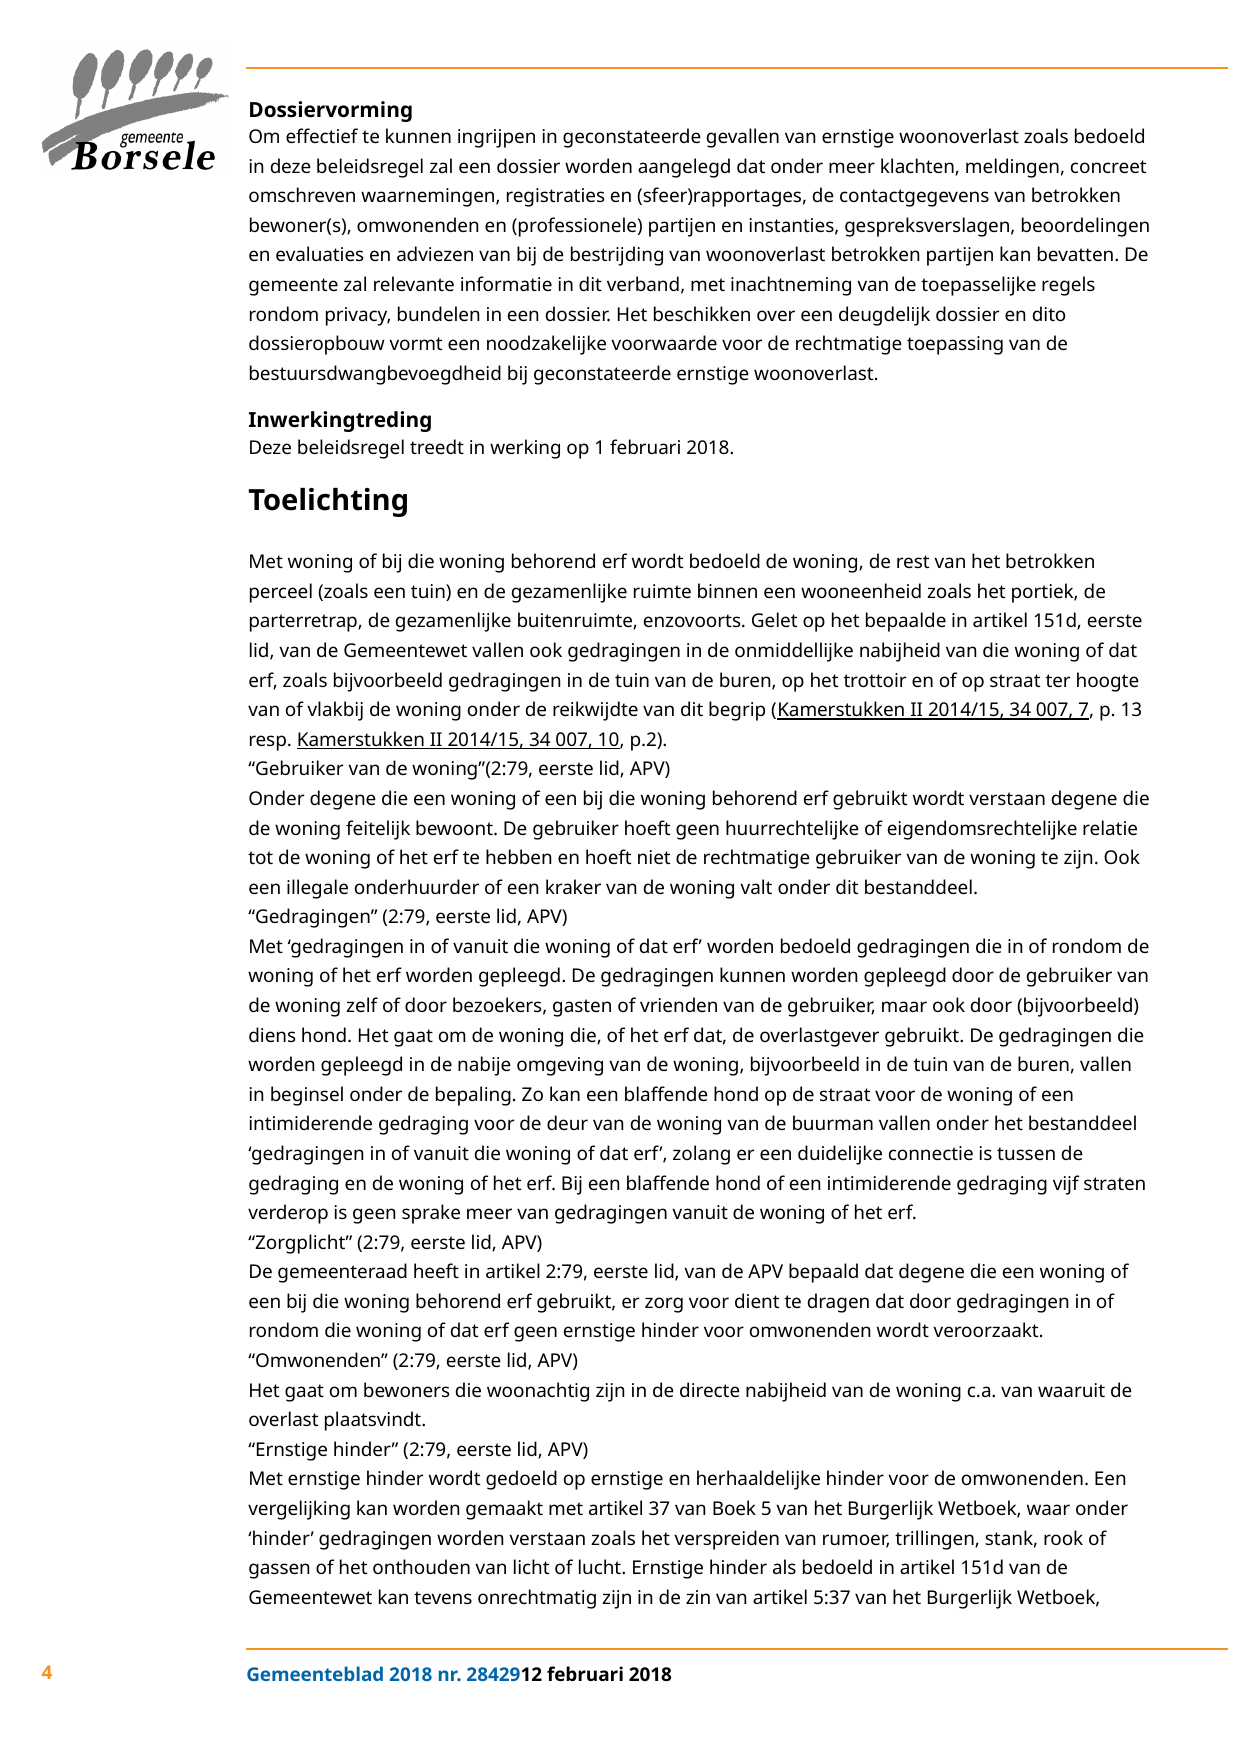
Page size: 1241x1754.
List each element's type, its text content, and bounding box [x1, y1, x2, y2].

text Toelichting [248, 479, 1152, 519]
picture [41, 47, 231, 172]
text Het gaat om bewoners die woonachtig zijn in de directe nabijheid van de woning c.a. van waaruit de overlast plaatsvindt. [248, 1377, 1152, 1432]
text Met ernstige hinder wordt gedoeld op ernstige en herhaaldelijke hinder voor de omwonenden. Een vergelijking kan worden gemaakt met artikel 37 van Boek 5 van het Burgerlijk Wetboek, waar onder ‘hinder’ gedragingen worden verstaan zoals het verspreiden van rumoer, trillingen, stank, rook of gassen of het onthouden van licht of lucht. Ernstige hinder als bedoeld in artikel 151d van de Gemeentewet kan tevens onrechtmatig zijn in de zin van artikel 5:37 van het Burgerlijk Wetboek, [248, 1466, 1152, 1609]
text “Gedragingen” (2:79, eerste lid, APV) [248, 903, 1152, 929]
text Deze beleidsregel treedt in werking op 1 februari 2018. [248, 434, 1152, 460]
text “Zorgplicht” (2:79, eerste lid, APV) [248, 1229, 1152, 1254]
text Dossiervorming [248, 95, 1152, 123]
text Onder degene die een woning of een bij die woning behorend erf gebruikt wordt verstaan degene die de woning feitelijk bewoont. De gebruiker hoeft geen huurrechtelijke of eigendomsrechtelijke relatie tot de woning of het erf te hebben en hoeft niet de rechtmatige gebruiker van de woning te zijn. Ook een illegale onderhuurder of een kraker van de woning valt onder dit bestanddeel. [248, 785, 1152, 899]
text Inwerkingtreding [248, 406, 1152, 434]
text “Gebruiker van de woning”(2:79, eerste lid, APV) [248, 756, 1152, 781]
text “Ernstige hinder” (2:79, eerste lid, APV) [248, 1436, 1152, 1462]
text Om effectief te kunnen ingrijpen in geconstateerde gevallen van ernstige woonoverlast zoals bedoeld in deze beleidsregel zal een dossier worden aangelegd dat onder meer klachten, meldingen, concreet omschreven waarnemingen, registraties en (sfeer)rapportages, de contactgegevens van betrokken bewoner(s), omwonenden en (professionele) partijen en instanties, gespreksverslagen, beoordelingen en evaluaties en adviezen van bij de bestrijding van woonoverlast betrokken partijen kan bevatten. De gemeente zal relevante informatie in dit verband, met inachtneming van de toepasselijke regels rondom privacy, bundelen in een dossier. Het beschikken over een deugdelijk dossier en dito dossieropbouw vormt een noodzakelijke voorwaarde voor de rechtmatige toepassing van de bestuursdwangbevoegdheid bij geconstateerde ernstige woonoverlast. [248, 123, 1152, 386]
text Met ‘gedragingen in of vanuit die woning of dat erf’ worden bedoeld gedragingen die in of rondom de woning of het erf worden gepleegd. De gedragingen kunnen worden gepleegd door de gebruiker van de woning zelf of door bezoekers, gasten of vrienden van de gebruiker, maar ook door (bijvoorbeeld) diens hond. Het gaat om de woning die, of het erf dat, de overlastgever gebruikt. De gedragingen die worden gepleegd in de nabije omgeving van de woning, bijvoorbeeld in de tuin van de buren, vallen in beginsel onder de bepaling. Zo kan een blaffende hond op de straat voor de woning of een intimiderende gedraging voor de deur van de woning van de buurman vallen onder het bestanddeel ‘gedragingen in of vanuit die woning of dat erf’, zolang er een duidelijke connectie is tussen de gedraging en de woning of het erf. Bij een blaffende hond of een intimiderende gedraging vijf straten verderop is geen sprake meer van gedragingen vanuit de woning of het erf. [248, 933, 1152, 1225]
text “Omwonenden” (2:79, eerste lid, APV) [248, 1347, 1152, 1373]
text De gemeenteraad heeft in artikel 2:79, eerste lid, van de APV bepaald dat degene die een woning of een bij die woning behorend erf gebruikt, er zorg voor dient te dragen dat door gedragingen in of rondom die woning of dat erf geen ernstige hinder voor omwonenden wordt veroorzaakt. [248, 1258, 1152, 1343]
text Met woning of bij die woning behorend erf wordt bedoeld de woning, de rest van het betrokken perceel (zoals een tuin) en de gezamenlijke ruimte binnen een wooneenheid zoals het portiek, de parterretrap, de gezamenlijke buitenruimte, enzovoorts. Gelet op het bepaalde in artikel 151d, eerste lid, van de Gemeentewet vallen ook gedragingen in de onmiddellijke nabijheid van die woning of dat erf, zoals bijvoorbeeld gedragingen in de tuin van de buren, op het trottoir en of op straat ter hoogte van of vlakbij de woning onder de reikwijdte van dit begrip (Kamerstukken II 2014/15, 34 007, 7, p. 13 resp. Kamerstukken II 2014/15, 34 007, 10, p.2). [248, 548, 1152, 752]
